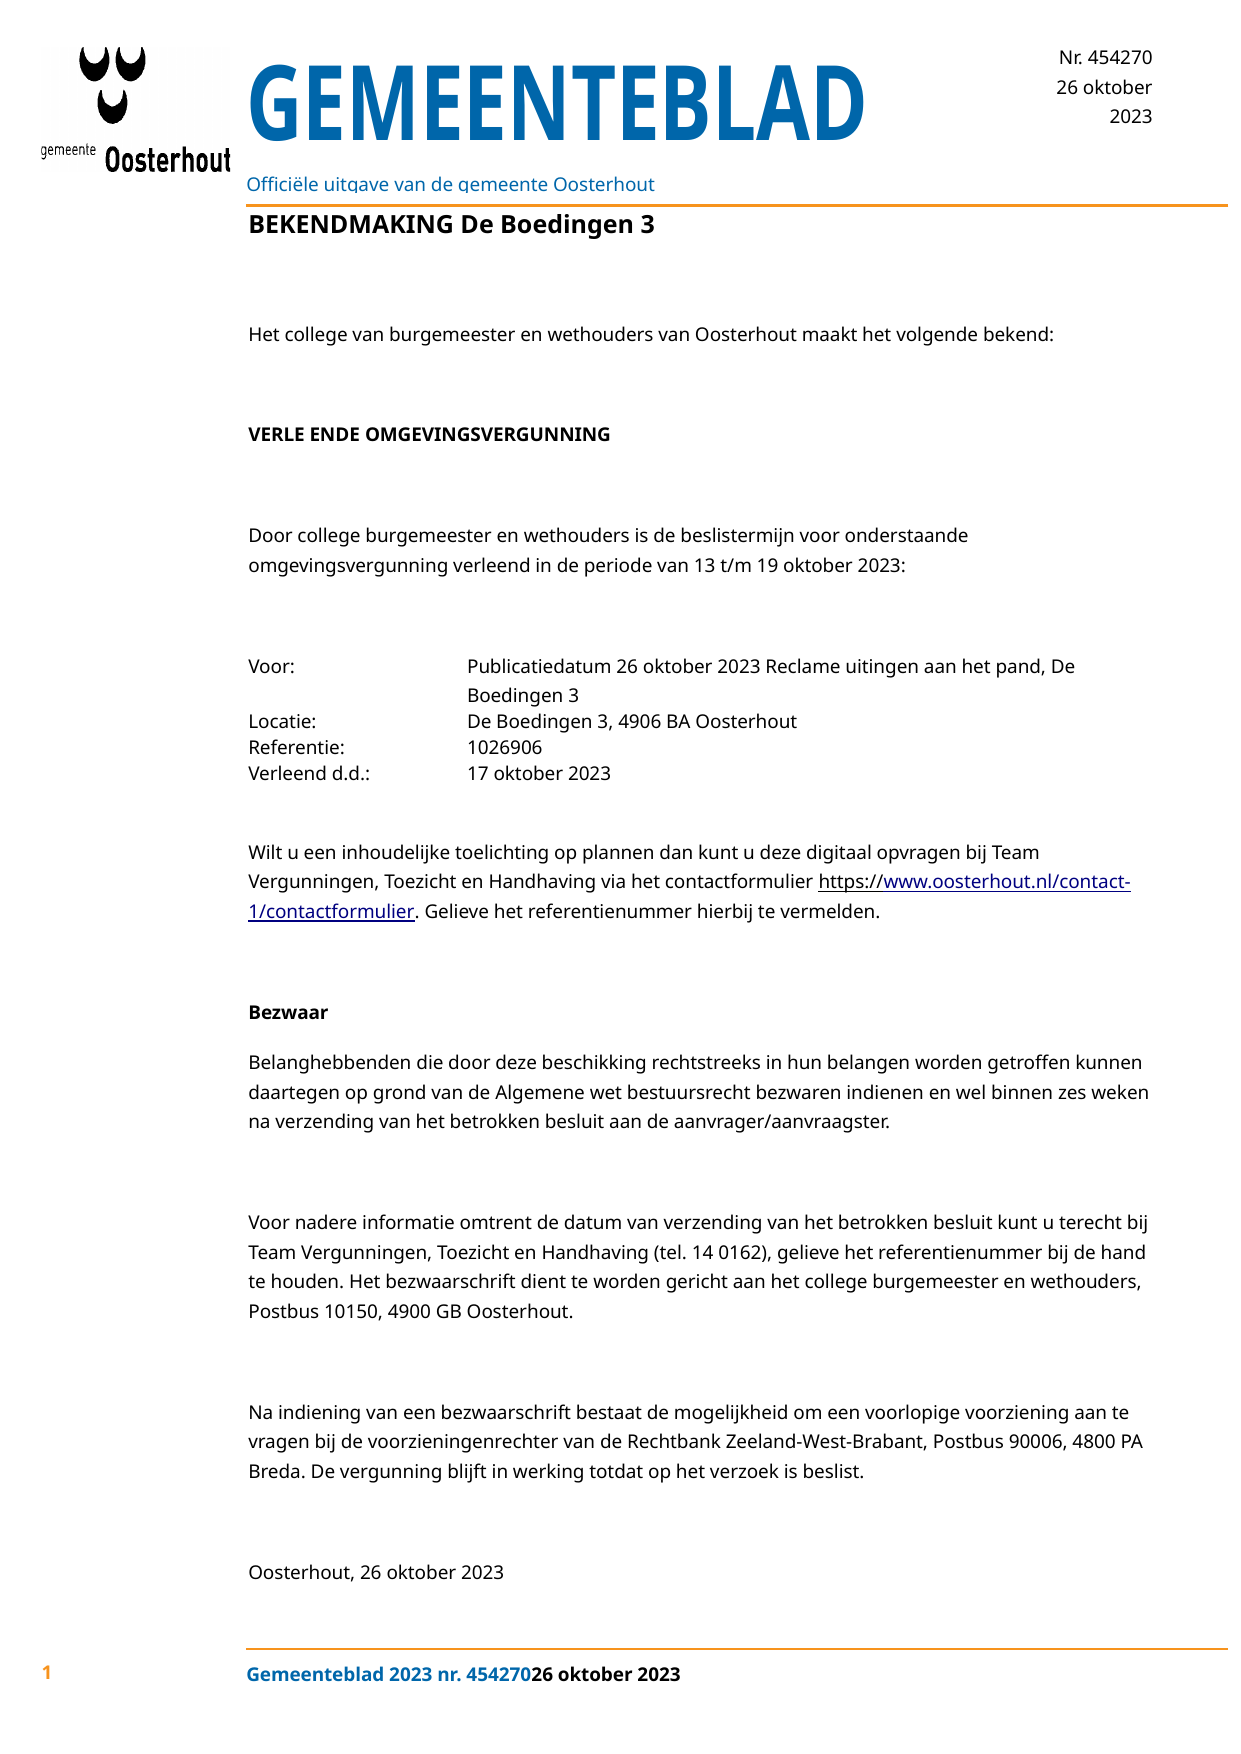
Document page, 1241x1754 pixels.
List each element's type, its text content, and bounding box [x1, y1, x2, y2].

text Door college burgemeester en wethouders is de beslistermijn voor onderstaande omgevingsvergunning verleend in de periode van 13 t/m 19 oktober 2023: [248, 522, 1152, 578]
table_cell Locatie: [248, 708, 467, 734]
table_header Publicatiedatum 26 oktober 2023 Reclame uitingen aan het pand, De Boedingen 3 [467, 653, 1152, 708]
text Na indiening van een bezwaarschrift bestaat de mogelijkheid om een voorlopige voorziening aan te vragen bij de voorzieningenrechter van de Rechtbank Zeeland-West-Brabant, Postbus 90006, 4800 PA Breda. De vergunning blijft in werking totdat op het verzoek is beslist. [248, 1399, 1152, 1484]
table_cell Referentie: [248, 734, 467, 760]
text Oosterhout, 26 oktober 2023 [248, 1559, 1152, 1585]
text Voor nadere informatie omtrent de datum van verzending van het betrokken besluit kunt u terecht bij Team Vergunningen, Toezicht en Handhaving (tel. 14 0162), gelieve het referentienummer bij de hand te houden. Het bezwaarschrift dient te worden gericht aan het college burgemeester en wethouders, Postbus 10150, 4900 GB Oosterhout. [248, 1209, 1152, 1324]
text VERLE ENDE OMGEVINGSVERGUNNING [248, 422, 1152, 447]
table_cell Verleend d.d.: [248, 760, 467, 785]
text Belanghebbenden die door deze beschikking rechtstreeks in hun belangen worden getroffen kunnen daartegen op grond van de Algemene wet bestuursrecht bezwaren indienen en wel binnen zes weken na verzending van het betrokken besluit aan de aanvrager/aanvraagster. [248, 1049, 1152, 1134]
text Wilt u een inhoudelijke toelichting op plannen dan kunt u deze digitaal opvragen bij Team Vergunningen, Toezicht en Handhaving via het contactformulier https://www.oosterhout.nl/contact-1/contactformulier. Gelieve het referentienummer hierbij te vermelden. [248, 839, 1152, 924]
table_cell 1026906 [467, 734, 1152, 760]
text BEKENDMAKING De Boedingen 3 [248, 207, 1152, 241]
table_cell 17 oktober 2023 [467, 760, 1152, 785]
text Het college van burgemeester en wethouders van Oosterhout maakt het volgende bekend: [248, 321, 1152, 346]
table_header Voor: [248, 653, 467, 708]
picture [41, 47, 231, 172]
table_cell De Boedingen 3, 4906 BA Oosterhout [467, 708, 1152, 734]
text Bezwaar [248, 999, 1152, 1025]
